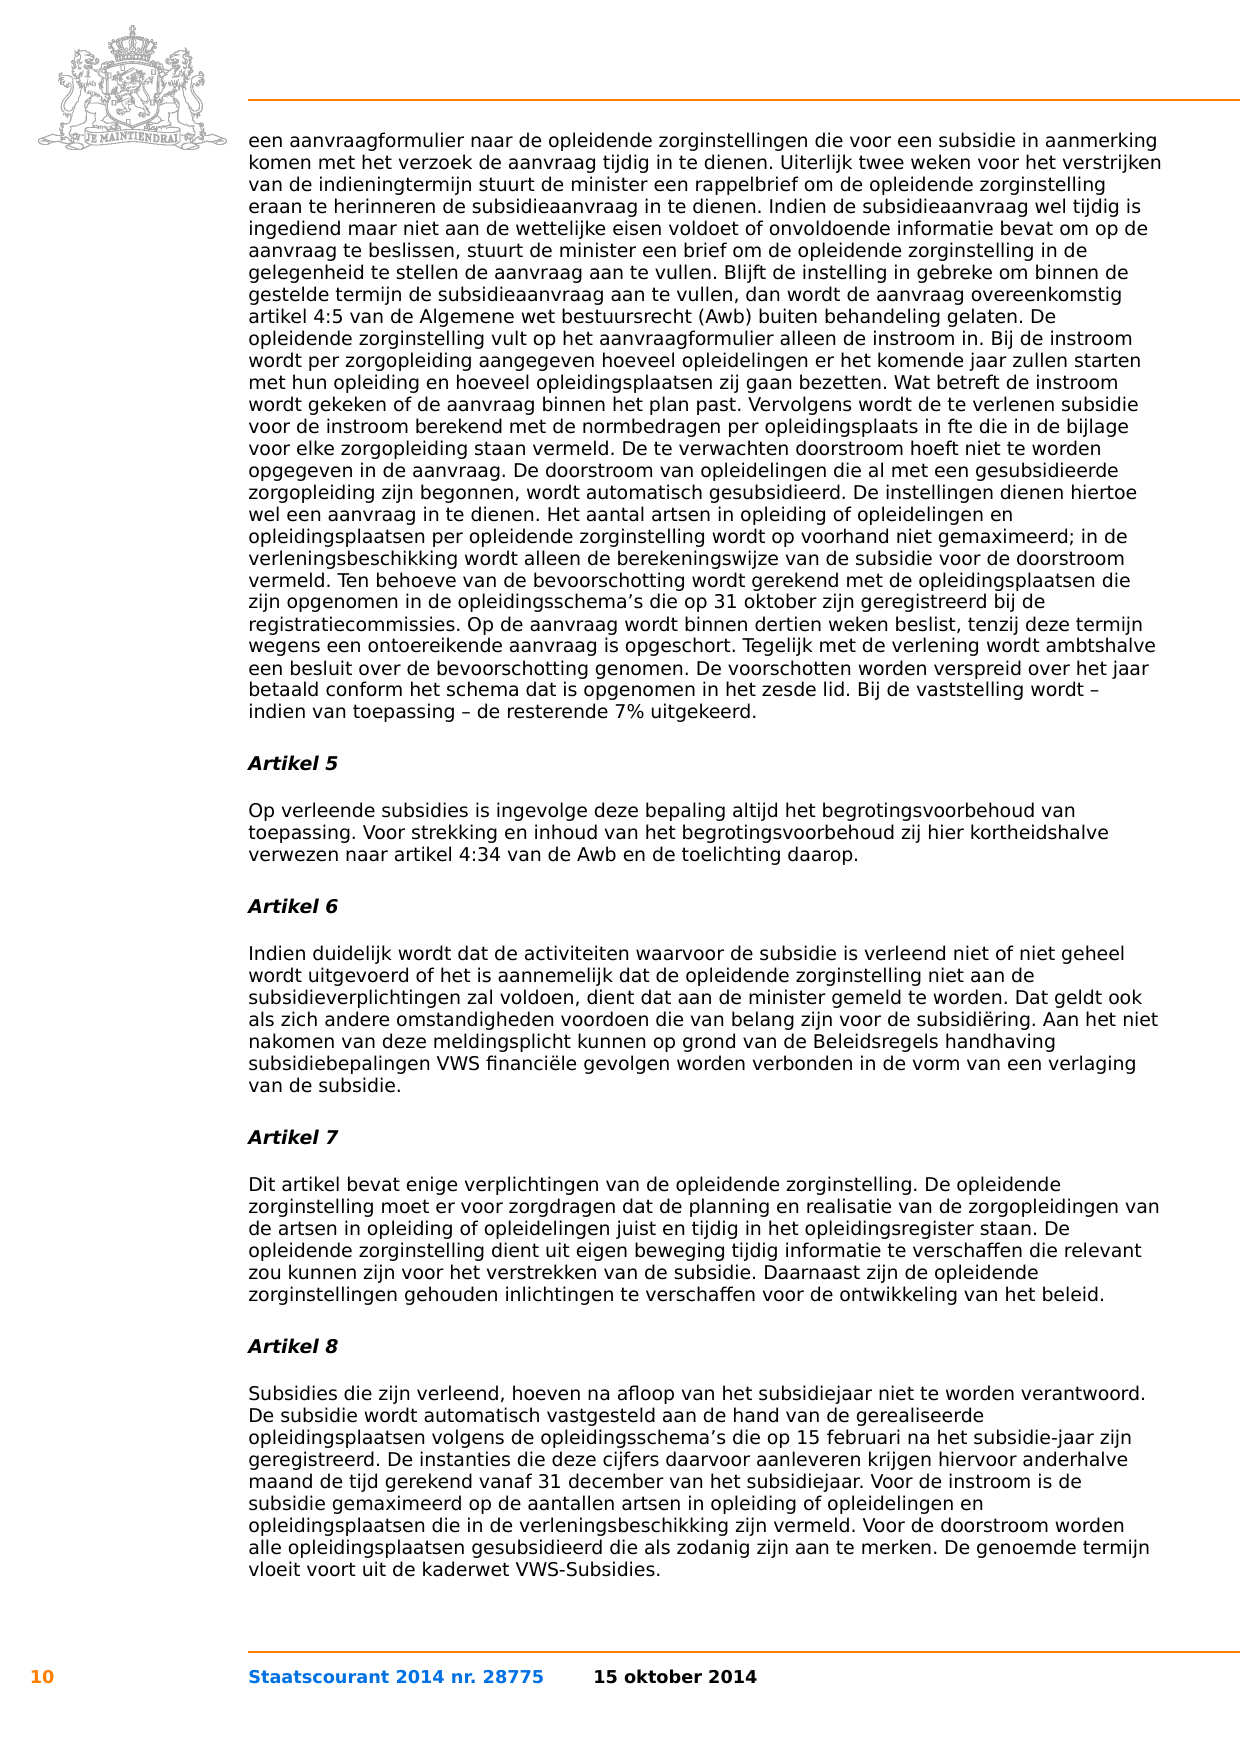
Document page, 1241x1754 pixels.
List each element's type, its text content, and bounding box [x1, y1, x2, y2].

text Op verleende subsidies is ingevolge deze bepaling altijd het begrotingsvoorbehoud van toepassing. Voor strekking en inhoud van het begrotingsvoorbehoud zij hier kortheidshalve verwezen naar artikel 4:34 van de Awb en de toelichting daarop. [248, 800, 1163, 866]
text Subsidies die zijn verleend, hoeven na afloop van het subsidiejaar niet te worden verantwoord. De subsidie wordt automatisch vastgesteld aan de hand van de gerealiseerde opleidingsplaatsen volgens de opleidingsschema’s die op 15 februari na het subsidie-jaar zijn geregistreerd. De instanties die deze cijfers daarvoor aanleveren krijgen hiervoor anderhalve maand de tijd gerekend vanaf 31 december van het subsidiejaar. Voor de instroom is de subsidie gemaximeerd op de aantallen artsen in opleiding of opleidelingen en opleidingsplaatsen die in de verleningsbeschikking zijn vermeld. Voor de doorstroom worden alle opleidingsplaatsen gesubsidieerd die als zodanig zijn aan te merken. De genoemde termijn vloeit voort uit de kaderwet VWS-Subsidies. [248, 1383, 1163, 1581]
subtitle Artikel 8 [248, 1336, 1163, 1358]
text Indien duidelijk wordt dat de activiteiten waarvoor de subsidie is verleend niet of niet geheel wordt uitgevoerd of het is aannemelijk dat de opleidende zorginstelling niet aan de subsidieverplichtingen zal voldoen, dient dat aan de minister gemeld te worden. Dat geldt ook als zich andere omstandigheden voordoen die van belang zijn voor de subsidiëring. Aan het niet nakomen van deze meldingsplicht kunnen op grond van de Beleidsregels handhaving subsidiebepalingen VWS financiële gevolgen worden verbonden in de vorm van een verlaging van de subsidie. [248, 943, 1163, 1097]
subtitle Artikel 7 [248, 1127, 1163, 1149]
picture [38, 25, 227, 150]
subtitle Artikel 5 [248, 753, 1163, 775]
subtitle Artikel 6 [248, 896, 1163, 918]
text Dit artikel bevat enige verplichtingen van de opleidende zorginstelling. De opleidende zorginstelling moet er voor zorgdragen dat de planning en realisatie van de zorgopleidingen van de artsen in opleiding of opleidelingen juist en tijdig in het opleidingsregister staan. De opleidende zorginstelling dient uit eigen beweging tijdig informatie te verschaffen die relevant zou kunnen zijn voor het verstrekken van de subsidie. Daarnaast zijn de opleidende zorginstellingen gehouden inlichtingen te verschaffen voor de ontwikkeling van het beleid. [248, 1174, 1163, 1306]
text een aanvraagformulier naar de opleidende zorginstellingen die voor een subsidie in aanmerking komen met het verzoek de aanvraag tijdig in te dienen. Uiterlijk twee weken voor het verstrijken van de indieningtermijn stuurt de minister een rappelbrief om de opleidende zorginstelling eraan te herinneren de subsidieaanvraag in te dienen. Indien de subsidieaanvraag wel tijdig is ingediend maar niet aan de wettelijke eisen voldoet of onvoldoende informatie bevat om op de aanvraag te beslissen, stuurt de minister een brief om de opleidende zorginstelling in de gelegenheid te stellen de aanvraag aan te vullen. Blijft de instelling in gebreke om binnen de gestelde termijn de subsidieaanvraag aan te vullen, dan wordt de aanvraag overeenkomstig artikel 4:5 van de Algemene wet bestuursrecht (Awb) buiten behandeling gelaten. De opleidende zorginstelling vult op het aanvraagformulier alleen de instroom in. Bij de instroom wordt per zorgopleiding aangegeven hoeveel opleidelingen er het komende jaar zullen starten met hun opleiding en hoeveel opleidingsplaatsen zij gaan bezetten. Wat betreft de instroom wordt gekeken of de aanvraag binnen het plan past. Vervolgens wordt de te verlenen subsidie voor de instroom berekend met de normbedragen per opleidingsplaats in fte die in de bijlage voor elke zorgopleiding staan vermeld. De te verwachten doorstroom hoeft niet te worden opgegeven in de aanvraag. De doorstroom van opleidelingen die al met een gesubsidieerde zorgopleiding zijn begonnen, wordt automatisch gesubsidieerd. De instellingen dienen hiertoe wel een aanvraag in te dienen. Het aantal artsen in opleiding of opleidelingen en opleidingsplaatsen per opleidende zorginstelling wordt op voorhand niet gemaximeerd; in de verleningsbeschikking wordt alleen de berekeningswijze van de subsidie voor de doorstroom vermeld. Ten behoeve van de bevoorschotting wordt gerekend met de opleidingsplaatsen die zijn opgenomen in de opleidingsschema’s die op 31 oktober zijn geregistreerd bij de registratiecommissies. Op de aanvraag wordt binnen dertien weken beslist, tenzij deze termijn wegens een ontoereikende aanvraag is opgeschort. Tegelijk met de verlening wordt ambtshalve een besluit over de bevoorschotting genomen. De voorschotten worden verspreid over het jaar betaald conform het schema dat is opgenomen in het zesde lid. Bij de vaststelling wordt – indien van toepassing – de resterende 7% uitgekeerd. [248, 130, 1163, 723]
